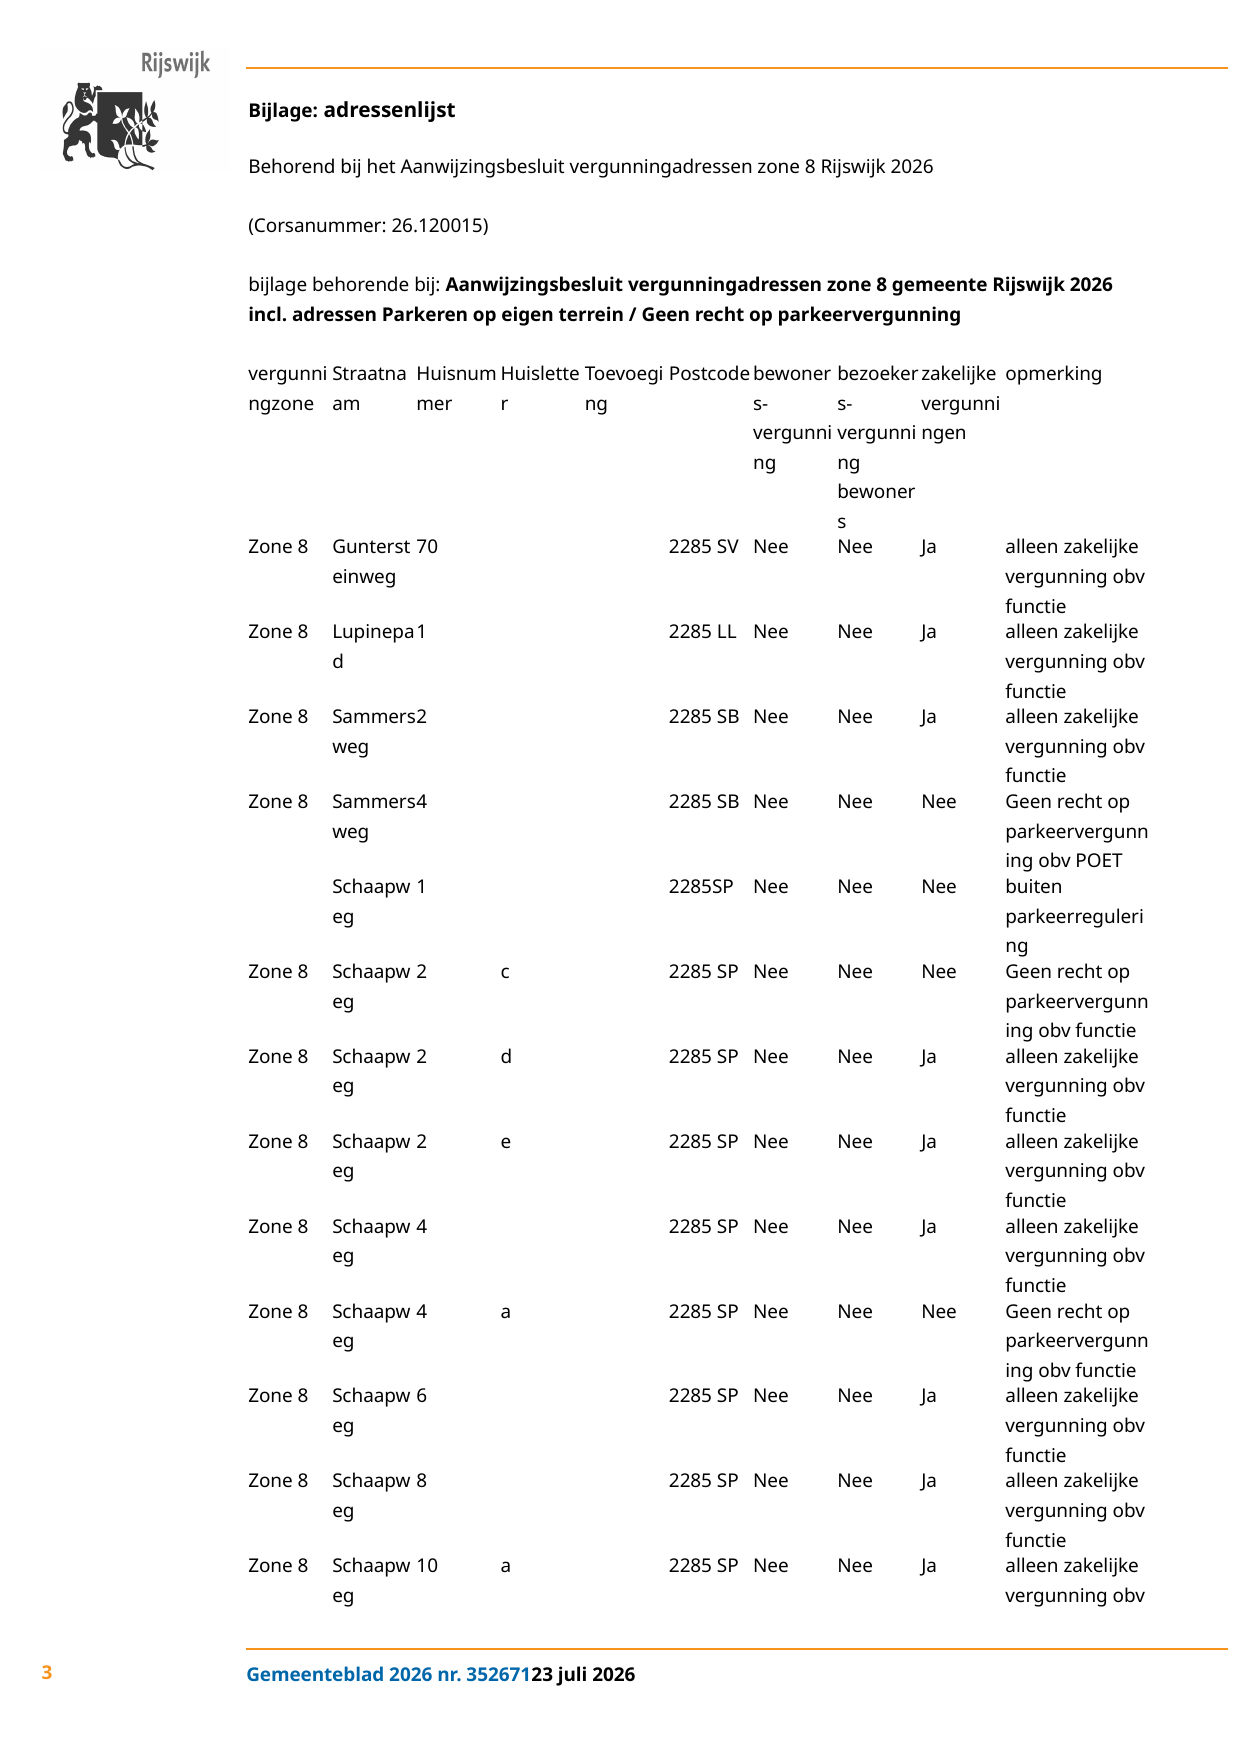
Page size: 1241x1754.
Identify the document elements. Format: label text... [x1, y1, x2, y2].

table_cell 2285 SP [669, 958, 753, 1043]
table_cell Zone 8 [248, 534, 332, 619]
text Bijlage: adressenlijst [248, 95, 1152, 123]
table_cell Zone 8 [248, 958, 332, 1043]
table_cell Schaapweg [332, 1468, 416, 1552]
table_cell Nee [837, 789, 921, 873]
table_cell [500, 1213, 584, 1298]
table_cell Zone 8 [248, 1043, 332, 1128]
table_cell Lupinepad [332, 619, 416, 703]
table_cell 2285 LL [669, 619, 753, 703]
table_cell 2285 SP [669, 1383, 753, 1468]
table_header Huisletter [500, 360, 584, 534]
picture [41, 47, 231, 172]
table_cell Nee [753, 1298, 837, 1383]
table_header opmerking [1005, 360, 1152, 534]
table_cell [585, 1468, 669, 1552]
table_cell Nee [837, 958, 921, 1043]
table_cell Schaapweg [332, 1298, 416, 1383]
table_cell Nee [837, 1553, 921, 1608]
table_cell Nee [837, 619, 921, 703]
table_cell Geen recht op parkeervergunning obv functie [1005, 958, 1152, 1043]
table_cell Nee [753, 1468, 837, 1552]
table_cell 2 [416, 958, 500, 1043]
table_cell [585, 1213, 669, 1298]
table_cell Nee [753, 1553, 837, 1608]
table_cell Ja [921, 534, 1005, 619]
table_cell Ja [921, 704, 1005, 788]
table_cell alleen zakelijke vergunning obv functie [1005, 619, 1152, 703]
table_cell [585, 1043, 669, 1128]
table_cell alleen zakelijke vergunning obv functie [1005, 1383, 1152, 1468]
table_cell Nee [753, 704, 837, 788]
table_cell 4 [416, 789, 500, 873]
table_header bezoekers-vergunning bewoners [837, 360, 921, 534]
table_cell Zone 8 [248, 1468, 332, 1552]
table_header Toevoeging [585, 360, 669, 534]
table_cell Zone 8 [248, 1213, 332, 1298]
table_cell Schaapweg [332, 1128, 416, 1213]
table_cell Zone 8 [248, 1298, 332, 1383]
table_header vergunningzone [248, 360, 332, 534]
table_header Postcode [669, 360, 753, 534]
table_cell 2285 SB [669, 704, 753, 788]
table_cell Zone 8 [248, 1383, 332, 1468]
table_cell [500, 534, 584, 619]
table_cell [585, 789, 669, 873]
table_cell [585, 958, 669, 1043]
table_cell Nee [753, 1213, 837, 1298]
table_cell Nee [921, 789, 1005, 873]
table_cell Nee [837, 534, 921, 619]
table_cell 4 [416, 1298, 500, 1383]
table_cell 1 [416, 619, 500, 703]
table_cell Schaapweg [332, 1553, 416, 1608]
table_cell 2285 SP [669, 1468, 753, 1552]
text (Corsanummer: 26.120015) [248, 212, 1152, 238]
table_cell 2 [416, 704, 500, 788]
table_cell alleen zakelijke vergunning obv functie [1005, 534, 1152, 619]
table_cell buiten parkeerregulering [1005, 873, 1152, 958]
table_cell 2285 SV [669, 534, 753, 619]
table_cell Nee [837, 1468, 921, 1552]
table_cell [248, 873, 332, 958]
table_cell Nee [837, 873, 921, 958]
table_cell Schaapweg [332, 1213, 416, 1298]
table_cell [500, 1468, 584, 1552]
table_cell 1 [416, 873, 500, 958]
table_cell Schaapweg [332, 873, 416, 958]
table_cell 2285 SP [669, 1213, 753, 1298]
table_cell Nee [837, 1298, 921, 1383]
table_cell 4 [416, 1213, 500, 1298]
table_cell Guntersteinweg [332, 534, 416, 619]
table_cell Nee [837, 704, 921, 788]
table_cell Nee [753, 534, 837, 619]
table_cell alleen zakelijke vergunning obv functie [1005, 1213, 1152, 1298]
table_cell 2285 SP [669, 1043, 753, 1128]
table_cell d [500, 1043, 584, 1128]
table_cell 10 [416, 1553, 500, 1608]
table_cell Zone 8 [248, 619, 332, 703]
table_cell Ja [921, 1468, 1005, 1552]
table_cell 2 [416, 1128, 500, 1213]
table_cell 2285 SP [669, 1298, 753, 1383]
table_cell [585, 1298, 669, 1383]
table_cell [585, 619, 669, 703]
table_cell [585, 1553, 669, 1608]
table_cell Nee [753, 1043, 837, 1128]
table_cell Nee [753, 789, 837, 873]
table_cell [585, 873, 669, 958]
table_cell Ja [921, 1383, 1005, 1468]
table_cell alleen zakelijke vergunning obv functie [1005, 704, 1152, 788]
table_cell e [500, 1128, 584, 1213]
table_cell Ja [921, 1553, 1005, 1608]
table_cell Nee [921, 958, 1005, 1043]
table_cell c [500, 958, 584, 1043]
table_cell 2285 SP [669, 1553, 753, 1608]
table_cell 2 [416, 1043, 500, 1128]
table_cell Nee [753, 1383, 837, 1468]
table_cell [585, 704, 669, 788]
table_cell [585, 1383, 669, 1468]
table_cell Nee [753, 958, 837, 1043]
table_header bewoners-vergunning [753, 360, 837, 534]
table_cell 2285 SP [669, 1128, 753, 1213]
table_cell 2285SP [669, 873, 753, 958]
table_cell alleen zakelijke vergunning obv functie [1005, 1043, 1152, 1128]
table_header Huisnummer [416, 360, 500, 534]
table_cell Schaapweg [332, 1043, 416, 1128]
table_cell Nee [753, 1128, 837, 1213]
table_cell Nee [753, 873, 837, 958]
table_cell 70 [416, 534, 500, 619]
table_cell Schaapweg [332, 958, 416, 1043]
table_cell [585, 1128, 669, 1213]
table_cell Nee [921, 1298, 1005, 1383]
table_cell 6 [416, 1383, 500, 1468]
table_cell Nee [837, 1128, 921, 1213]
table_cell Nee [921, 873, 1005, 958]
table_cell Ja [921, 619, 1005, 703]
table_cell alleen zakelijke vergunning obv functie [1005, 1128, 1152, 1213]
table_cell 2285 SB [669, 789, 753, 873]
table_cell a [500, 1553, 584, 1608]
text bijlage behorende bij: Aanwijzingsbesluit vergunningadressen zone 8 gemeente Rijswijk 2026 incl. adressen Parkeren op eigen terrein / Geen recht op parkeervergunning [248, 271, 1152, 327]
table_cell Geen recht op parkeervergunning obv functie [1005, 1298, 1152, 1383]
text Behorend bij het Aanwijzingsbesluit vergunningadressen zone 8 Rijswijk 2026 [248, 153, 1152, 179]
table_cell [500, 873, 584, 958]
table_cell Zone 8 [248, 1553, 332, 1608]
table_cell Zone 8 [248, 704, 332, 788]
table_cell alleen zakelijke vergunning obv functie [1005, 1468, 1152, 1552]
table_cell Ja [921, 1213, 1005, 1298]
table_cell Schaapweg [332, 1383, 416, 1468]
table_cell Nee [837, 1383, 921, 1468]
table_cell Ja [921, 1128, 1005, 1213]
table_cell Nee [837, 1213, 921, 1298]
table_cell Ja [921, 1043, 1005, 1128]
table_cell Sammersweg [332, 704, 416, 788]
table_cell [585, 534, 669, 619]
table_header zakelijke vergunningen [921, 360, 1005, 534]
table_cell Zone 8 [248, 789, 332, 873]
table_cell [500, 789, 584, 873]
table_cell a [500, 1298, 584, 1383]
table_cell [500, 704, 584, 788]
table_cell Nee [837, 1043, 921, 1128]
table_cell Nee [753, 619, 837, 703]
table_cell [500, 1383, 584, 1468]
table_header Straatnaam [332, 360, 416, 534]
table_cell Zone 8 [248, 1128, 332, 1213]
table_cell [500, 619, 584, 703]
table_cell Sammersweg [332, 789, 416, 873]
table_cell Geen recht op parkeervergunning obv POET [1005, 789, 1152, 873]
table_cell 8 [416, 1468, 500, 1552]
table_cell alleen zakelijke vergunning obv [1005, 1553, 1152, 1608]
